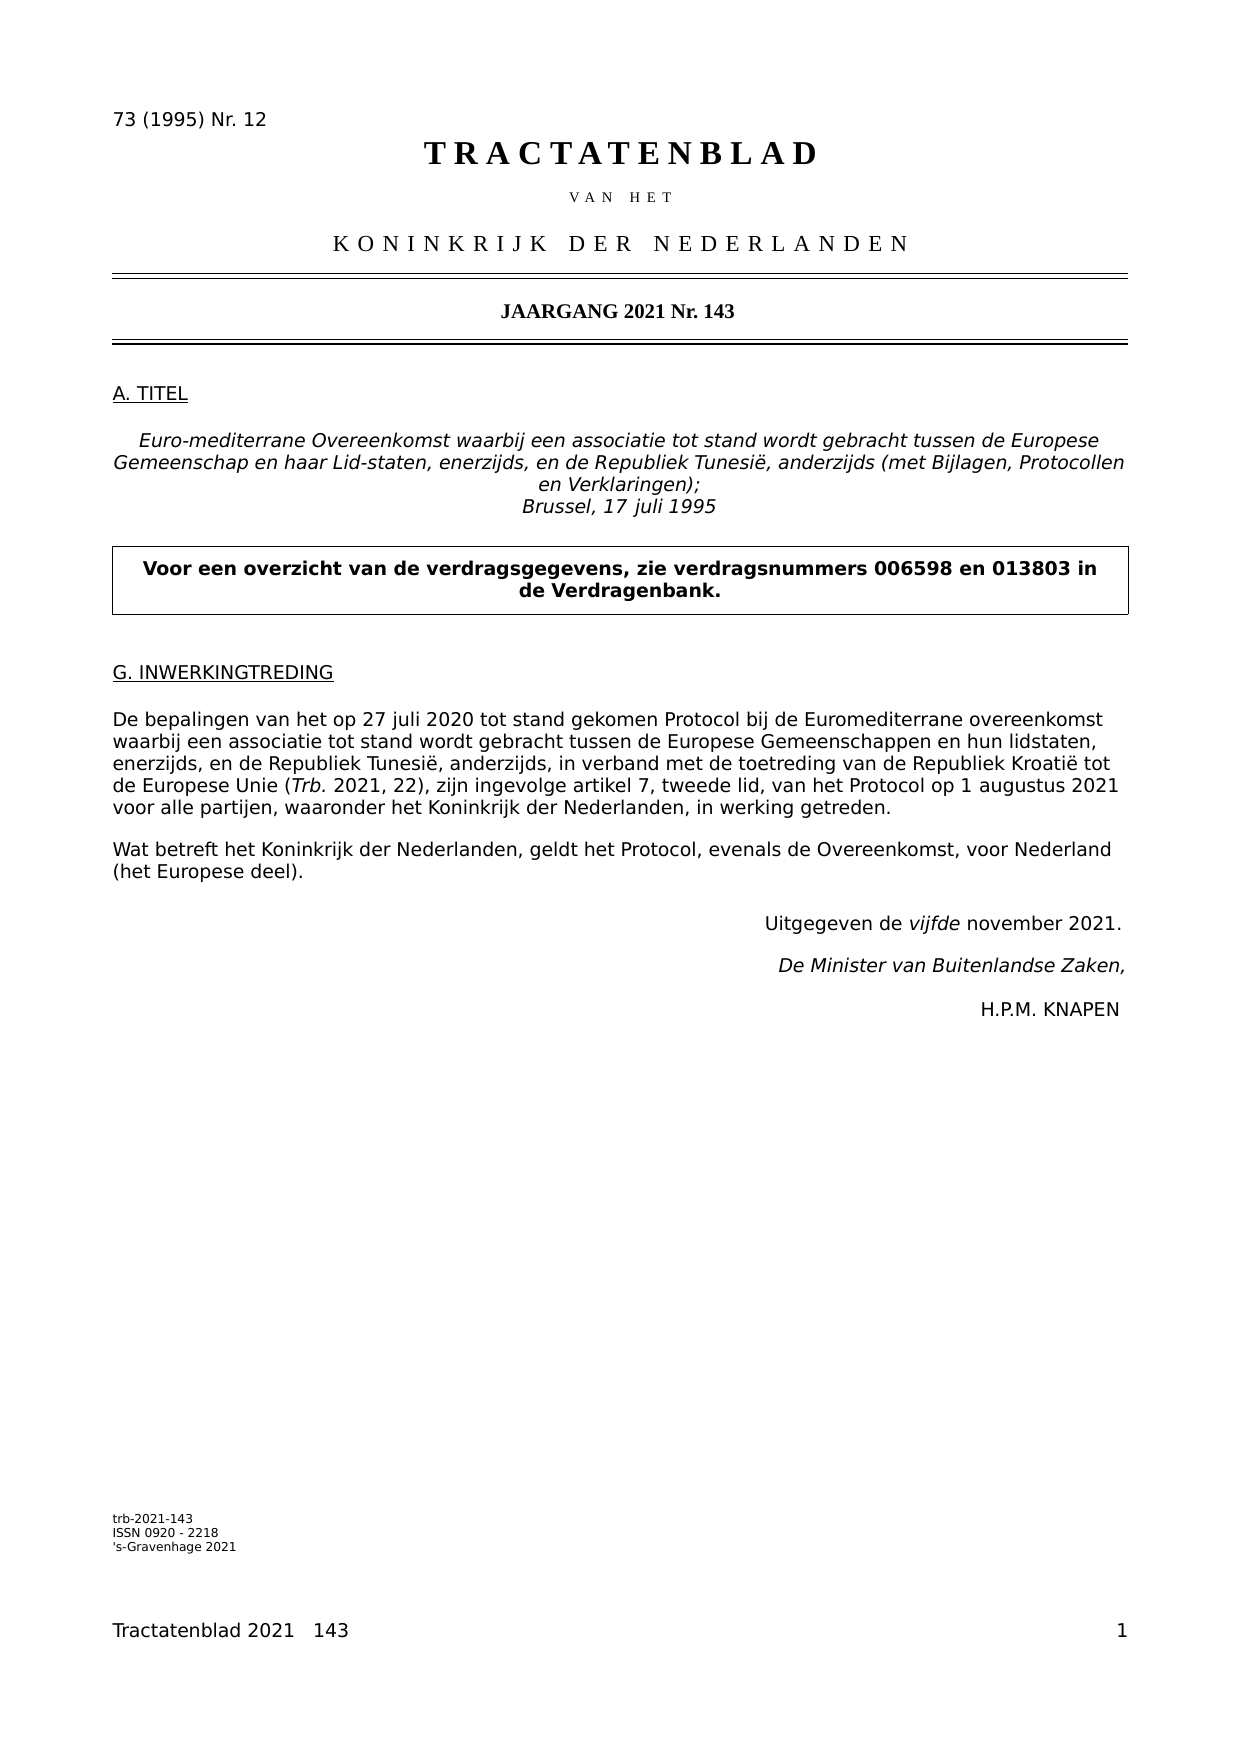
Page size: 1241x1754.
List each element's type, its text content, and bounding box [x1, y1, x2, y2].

text KONINKRIJK DER NEDERLANDEN [112, 229, 1128, 256]
text Wat betreft het Koninkrijk der Nederlanden, geldt het Protocol, evenals de Overeenkomst, voor Nederland (het Europese deel). [112, 839, 1128, 883]
text ISSN 0920 - 2218 [112, 1526, 346, 1540]
subtitle G. INWERKINGTREDING [112, 662, 1128, 684]
text De Minister van Buitenlandse Zaken, H.P.M. KNAPEN [112, 955, 1128, 1021]
text 73 (1995) Nr. 12 [112, 109, 1128, 131]
text Euro-mediterrane Overeenkomst waarbij een associatie tot stand wordt gebracht tussen de Europese Gemeenschap en haar Lid-staten, enerzijds, en de Republiek Tunesië, anderzijds (met Bijlagen, Protocollen en Verklaringen); [112, 430, 1128, 496]
text trb-2021-143 [112, 1512, 346, 1526]
subtitle A. TITEL [112, 383, 1128, 405]
text TRACTATENBLAD [112, 133, 1128, 172]
text JAARGANG 2021 Nr. 143 [112, 299, 1128, 323]
text De bepalingen van het op 27 juli 2020 tot stand gekomen Protocol bij de Euromediterrane overeenkomst waarbij een associatie tot stand wordt gebracht tussen de Europese Gemeenschappen en hun lidstaten, enerzijds, en de Republiek Tunesië, anderzijds, in verband met de toetreding van de Republiek Kroatië tot de Europese Unie (Trb. 2021, 22), zijn ingevolge artikel 7, tweede lid, van het Protocol op 1 augustus 2021 voor alle partijen, waaronder het Koninkrijk der Nederlanden, in werking getreden. [112, 709, 1128, 819]
text Uitgegeven de vijfde november 2021. [112, 913, 1128, 935]
text VAN HET [112, 189, 1128, 206]
text 's-Gravenhage 2021 [112, 1540, 346, 1554]
text Brussel, 17 juli 1995 [112, 496, 1128, 518]
